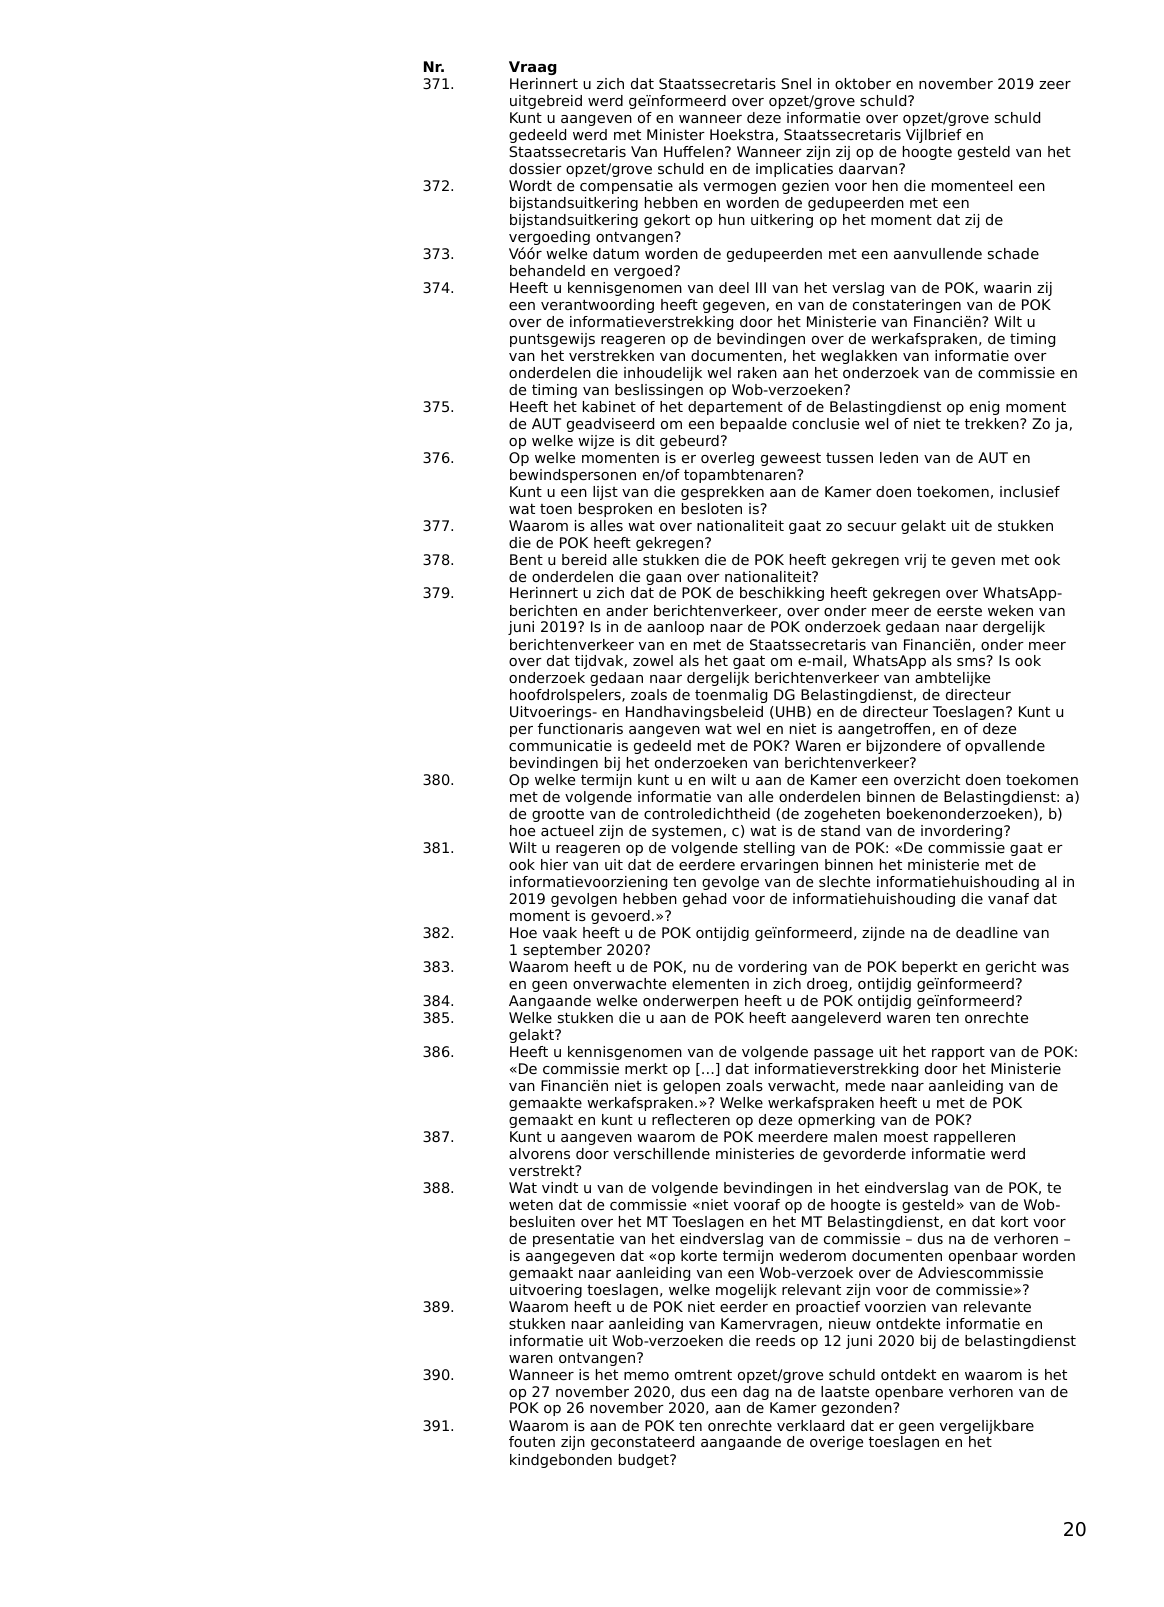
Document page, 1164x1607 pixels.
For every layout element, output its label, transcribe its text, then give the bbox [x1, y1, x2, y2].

table_cell Hoe vaak heeft u de POK ontijdig geïnformeerd, zijnde na de deadline van 1 september 2020? [503, 925, 1087, 959]
table_cell Heeft het kabinet of het departement of de Belastingdienst op enig moment de AUT geadviseerd om een bepaalde conclusie wel of niet te trekken? Zo ja, op welke wijze is dit gebeurd? [503, 399, 1087, 449]
table_cell Welke stukken die u aan de POK heeft aangeleverd waren ten onrechte gelakt? [503, 1010, 1087, 1044]
table_cell Vóór welke datum worden de gedupeerden met een aanvullende schade behandeld en vergoed? [503, 246, 1087, 280]
table_cell 383. [422, 959, 503, 993]
table_cell Wordt de compensatie als vermogen gezien voor hen die momenteel een bijstandsuitkering hebben en worden de gedupeerden met een bijstandsuitkering gekort op hun uitkering op het moment dat zij de vergoeding ontvangen? [503, 178, 1087, 246]
table_cell Kunt u aangeven waarom de POK meerdere malen moest rappelleren alvorens door verschillende ministeries de gevorderde informatie werd verstrekt? [503, 1129, 1087, 1180]
table_cell 371. [422, 76, 503, 178]
table_cell 387. [422, 1129, 503, 1180]
table_cell 382. [422, 925, 503, 959]
table_cell 391. [422, 1418, 503, 1468]
table_cell 377. [422, 518, 503, 551]
table_cell 373. [422, 246, 503, 280]
table_cell Herinnert u zich dat Staatssecretaris Snel in oktober en november 2019 zeer uitgebreid werd geïnformeerd over opzet/grove schuld? Kunt u aangeven of en wanneer deze informatie over opzet/grove schuld gedeeld werd met Minister Hoekstra, Staatssecretaris Vijlbrief en Staatssecretaris Van Huffelen? Wanneer zijn zij op de hoogte gesteld van het dossier opzet/grove schuld en de implicaties daarvan? [503, 76, 1087, 178]
table_cell 386. [422, 1044, 503, 1129]
table_cell Waarom heeft u de POK, nu de vordering van de POK beperkt en gericht was en geen onverwachte elementen in zich droeg, ontijdig geïnformeerd? [503, 959, 1087, 993]
table_cell 388. [422, 1180, 503, 1298]
table_cell Wat vindt u van de volgende bevindingen in het eindverslag van de POK, te weten dat de commissie «niet vooraf op de hoogte is gesteld» van de Wob-besluiten over het MT Toeslagen en het MT Belastingdienst, en dat kort voor de presentatie van het eindverslag van de commissie – dus na de verhoren – is aangegeven dat «op korte termijn wederom documenten openbaar worden gemaakt naar aanleiding van een Wob-verzoek over de Adviescommissie uitvoering toeslagen, welke mogelijk relevant zijn voor de commissie»? [503, 1180, 1087, 1298]
table_header Nr. [422, 59, 503, 76]
table_cell 380. [422, 772, 503, 840]
table_cell Herinnert u zich dat de POK de beschikking heeft gekregen over WhatsApp-berichten en ander berichtenverkeer, over onder meer de eerste weken van juni 2019? Is in de aanloop naar de POK onderzoek gedaan naar dergelijk berichtenverkeer van en met de Staatssecretaris van Financiën, onder meer over dat tijdvak, zowel als het gaat om e-mail, WhatsApp als sms? Is ook onderzoek gedaan naar dergelijk berichtenverkeer van ambtelijke hoofdrolspelers, zoals de toenmalig DG Belastingdienst, de directeur Uitvoerings- en Handhavingsbeleid (UHB) en de directeur Toeslagen? Kunt u per functionaris aangeven wat wel en niet is aangetroffen, en of deze communicatie is gedeeld met de POK? Waren er bijzondere of opvallende bevindingen bij het onderzoeken van berichtenverkeer? [503, 585, 1087, 772]
table_header Vraag [503, 59, 1087, 76]
table_cell Wanneer is het memo omtrent opzet/grove schuld ontdekt en waarom is het op 27 november 2020, dus een dag na de laatste openbare verhoren van de POK op 26 november 2020, aan de Kamer gezonden? [503, 1366, 1087, 1417]
table_cell 379. [422, 585, 503, 772]
table_cell 389. [422, 1299, 503, 1366]
table_cell Waarom is alles wat over nationaliteit gaat zo secuur gelakt uit de stukken die de POK heeft gekregen? [503, 518, 1087, 551]
table_cell Op welke momenten is er overleg geweest tussen leden van de AUT en bewindspersonen en/of topambtenaren? Kunt u een lijst van die gesprekken aan de Kamer doen toekomen, inclusief wat toen besproken en besloten is? [503, 450, 1087, 517]
table_cell 374. [422, 280, 503, 399]
table_cell 390. [422, 1366, 503, 1417]
table_cell 375. [422, 399, 503, 449]
table_cell Op welke termijn kunt u en wilt u aan de Kamer een overzicht doen toekomen met de volgende informatie van alle onderdelen binnen de Belastingdienst: a) de grootte van de controledichtheid (de zogeheten boekenonderzoeken), b) hoe actueel zijn de systemen, c) wat is de stand van de invordering? [503, 772, 1087, 840]
table_cell 376. [422, 450, 503, 517]
table_cell Wilt u reageren op de volgende stelling van de POK: «De commissie gaat er ook hier van uit dat de eerdere ervaringen binnen het ministerie met de informatievoorziening ten gevolge van de slechte informatiehuishouding al in 2019 gevolgen hebben gehad voor de informatiehuishouding die vanaf dat moment is gevoerd.»? [503, 840, 1087, 925]
table_cell 372. [422, 178, 503, 246]
table_cell 378. [422, 551, 503, 585]
table_cell Heeft u kennisgenomen van deel III van het verslag van de POK, waarin zij een verantwoording heeft gegeven, en van de constateringen van de POK over de informatieverstrekking door het Ministerie van Financiën? Wilt u puntsgewijs reageren op de bevindingen over de werkafspraken, de timing van het verstrekken van documenten, het weglakken van informatie over onderdelen die inhoudelijk wel raken aan het onderzoek van de commissie en de timing van beslissingen op Wob-verzoeken? [503, 280, 1087, 399]
table_cell Waarom is aan de POK ten onrechte verklaard dat er geen vergelijkbare fouten zijn geconstateerd aangaande de overige toeslagen en het kindgebonden budget? [503, 1418, 1087, 1468]
table_cell 381. [422, 840, 503, 925]
table_cell Bent u bereid alle stukken die de POK heeft gekregen vrij te geven met ook de onderdelen die gaan over nationaliteit? [503, 551, 1087, 585]
table_cell Heeft u kennisgenomen van de volgende passage uit het rapport van de POK: «De commissie merkt op [...] dat informatieverstrekking door het Ministerie van Financiën niet is gelopen zoals verwacht, mede naar aanleiding van de gemaakte werkafspraken.»? Welke werkafspraken heeft u met de POK gemaakt en kunt u reflecteren op deze opmerking van de POK? [503, 1044, 1087, 1129]
table_cell Aangaande welke onderwerpen heeft u de POK ontijdig geïnformeerd? [503, 993, 1087, 1010]
table_cell Waarom heeft u de POK niet eerder en proactief voorzien van relevante stukken naar aanleiding van Kamervragen, nieuw ontdekte informatie en informatie uit Wob-verzoeken die reeds op 12 juni 2020 bij de belastingdienst waren ontvangen? [503, 1299, 1087, 1366]
table_cell 384. [422, 993, 503, 1010]
table_cell 385. [422, 1010, 503, 1044]
